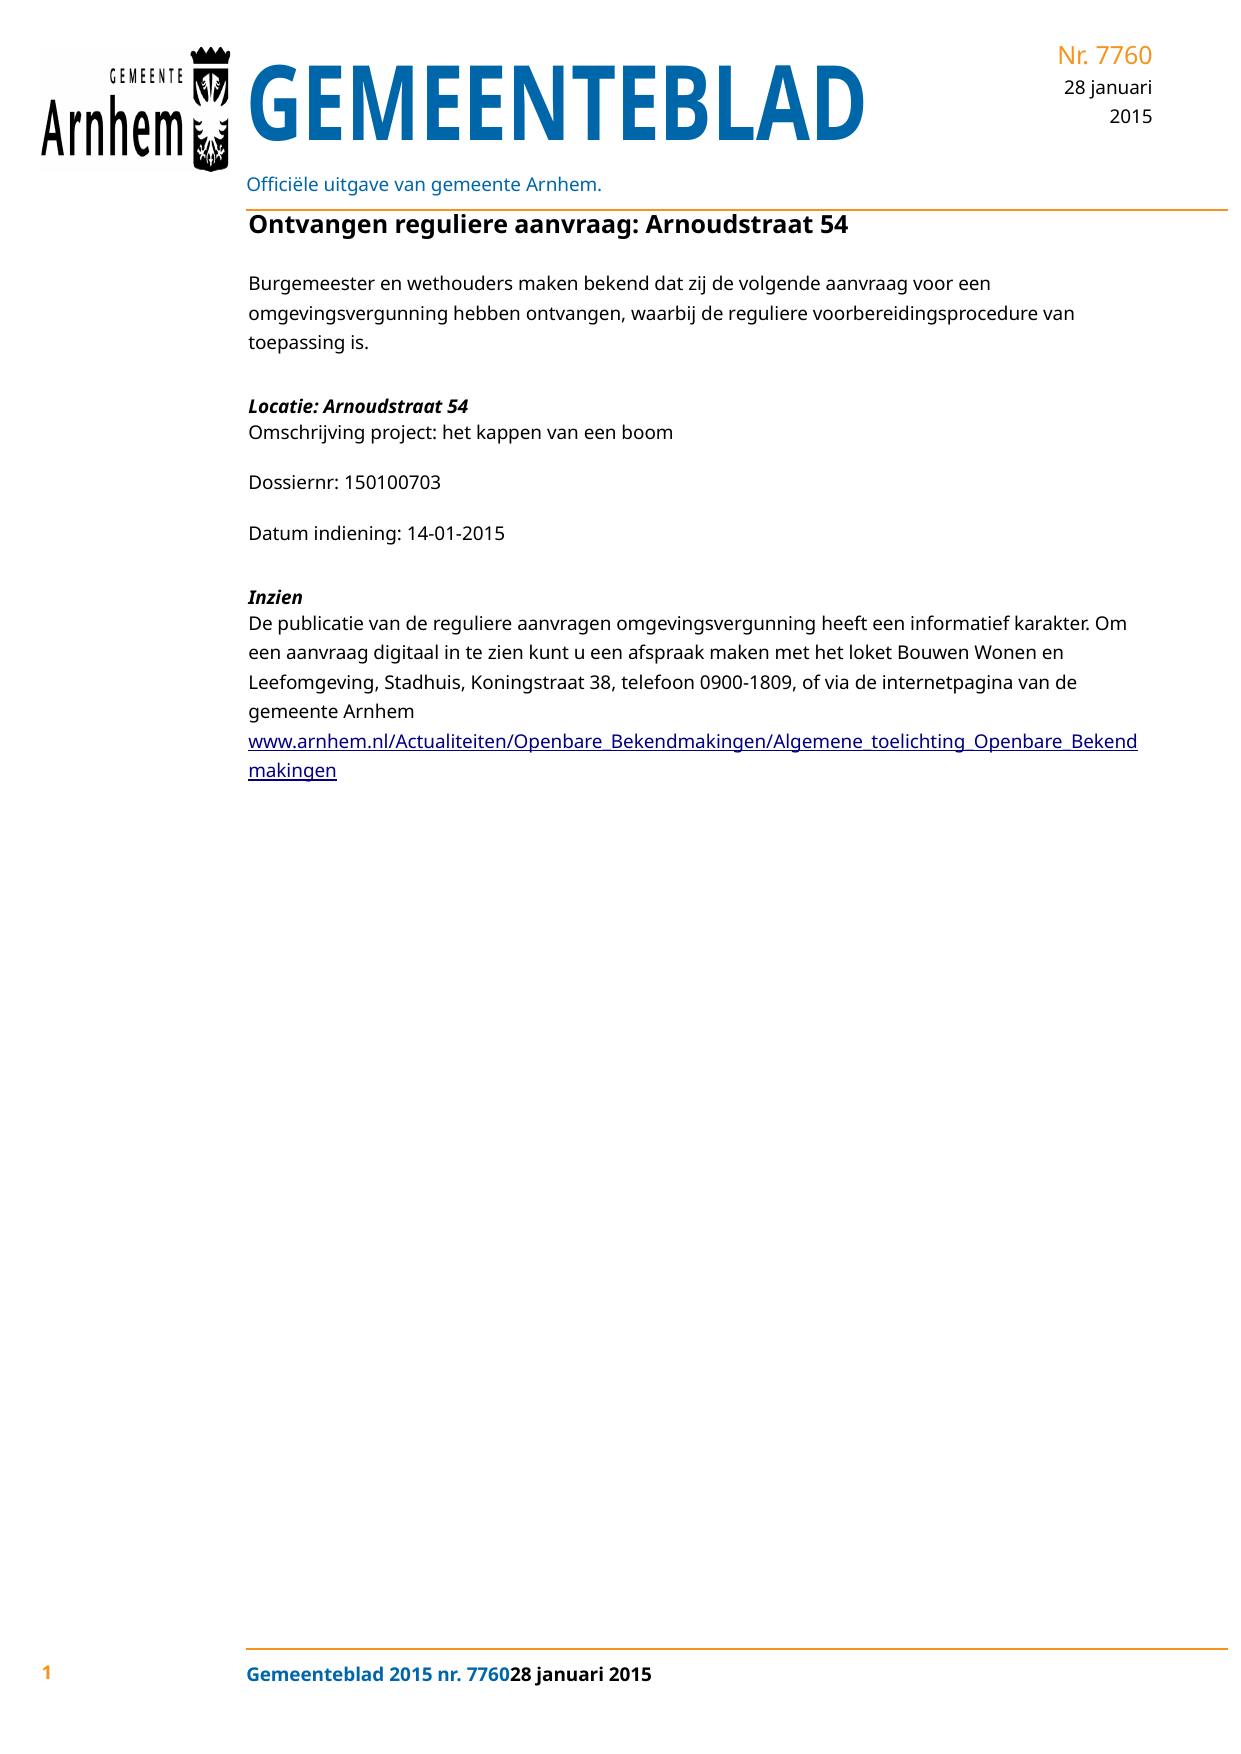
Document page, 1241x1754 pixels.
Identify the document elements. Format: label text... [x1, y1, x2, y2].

text Burgemeester en wethouders maken bekend dat zij de volgende aanvraag voor een omgevingsvergunning hebben ontvangen, waarbij de reguliere voorbereidingsprocedure van toepassing is. [248, 270, 1152, 355]
text Ontvangen reguliere aanvraag: Arnoudstraat 54 [248, 211, 1152, 241]
text Locatie: Arnoudstraat 54 [248, 393, 1152, 419]
text Inzien [248, 584, 1152, 610]
picture [41, 47, 231, 172]
text Omschrijving project: het kappen van een boom [248, 419, 1152, 445]
text De publicatie van de reguliere aanvragen omgevingsvergunning heeft een informatief karakter. Om een aanvraag digitaal in te zien kunt u een afspraak maken met het loket Bouwen Wonen en Leefomgeving, Stadhuis, Koningstraat 38, telefoon 0900-1809, of via de internetpagina van de gemeente Arnhem www.arnhem.nl/Actualiteiten/Openbare_Bekendmakingen/Algemene_toelichting_Openbare_Bekendmakingen [248, 610, 1152, 783]
text Datum indiening: 14-01-2015 [248, 520, 1152, 546]
text Dossiernr: 150100703 [248, 469, 1152, 495]
